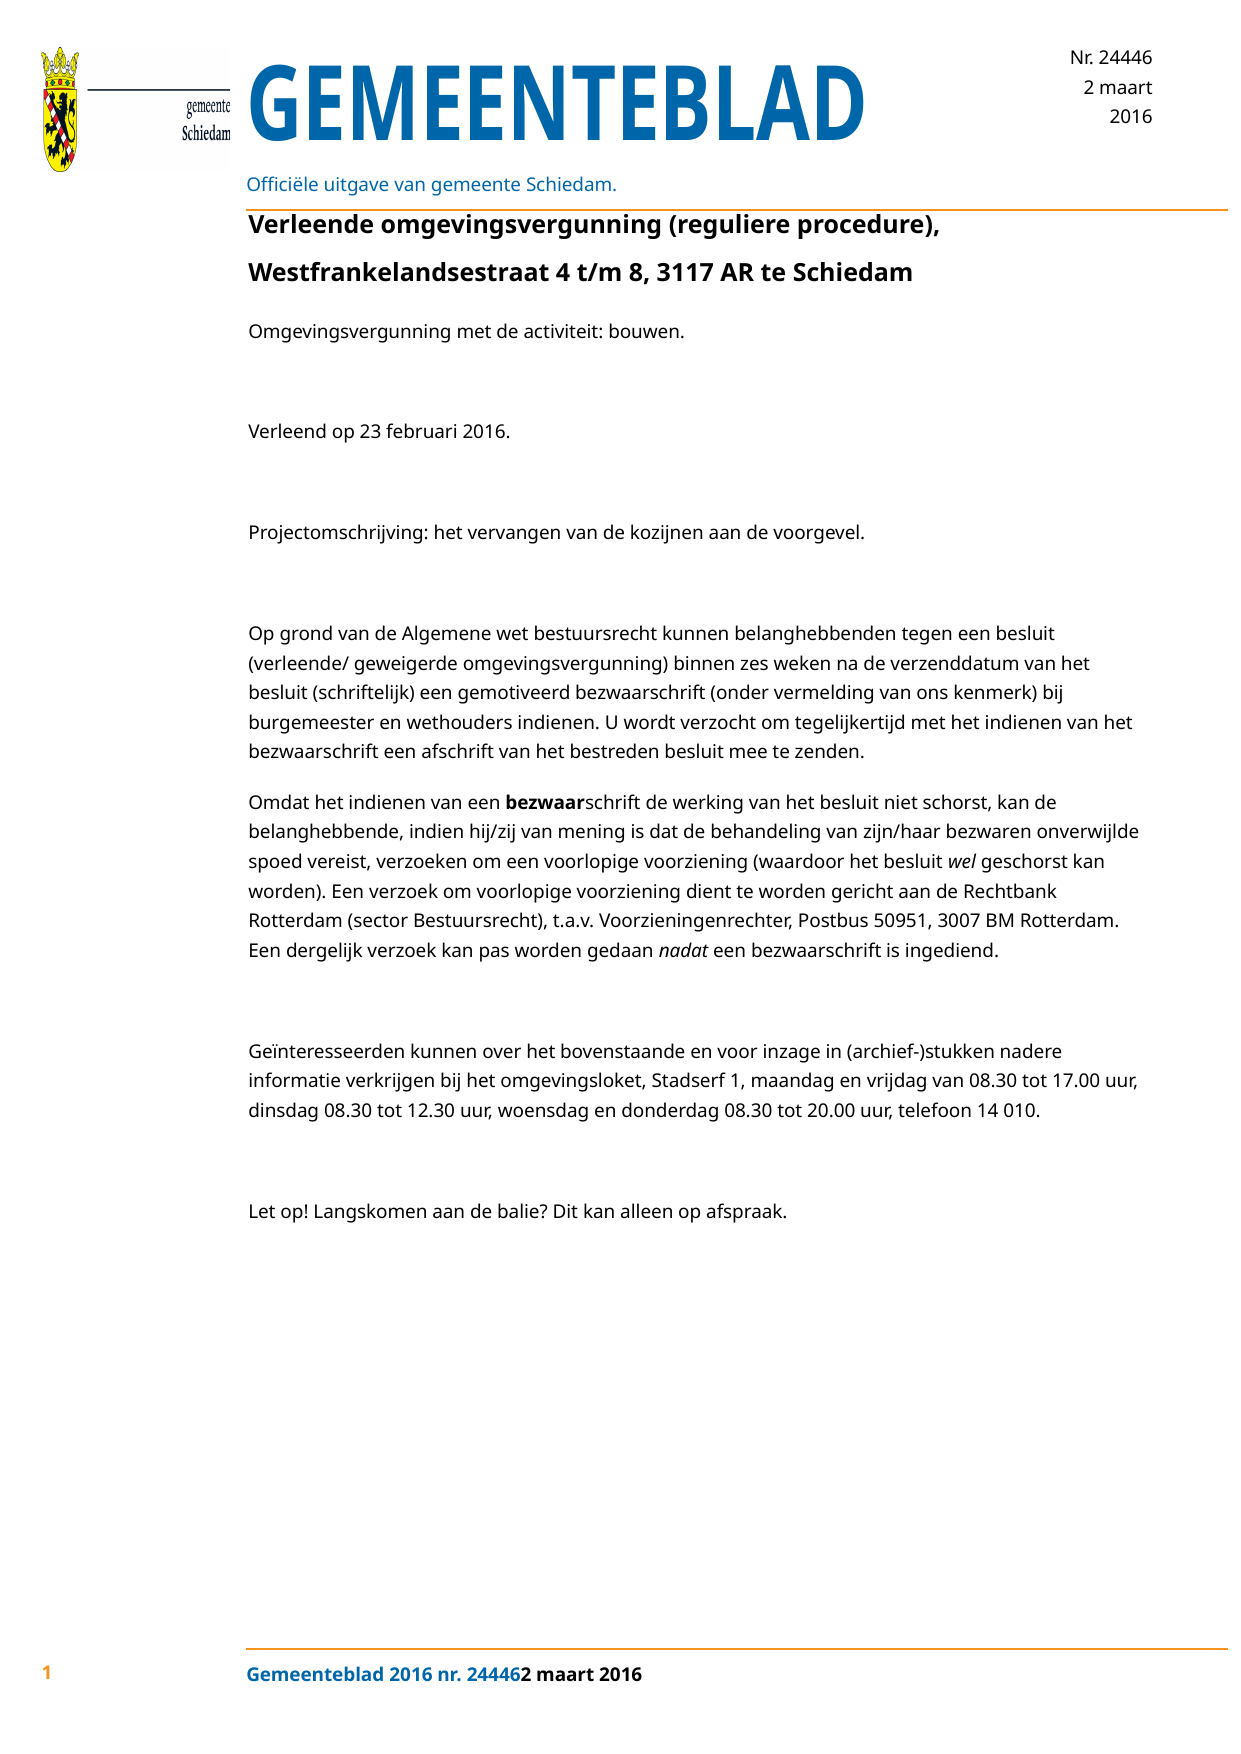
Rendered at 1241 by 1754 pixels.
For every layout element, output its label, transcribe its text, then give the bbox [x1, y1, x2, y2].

picture [41, 47, 231, 172]
text Verleend op 23 februari 2016. [248, 419, 1152, 444]
text Op grond van de Algemene wet bestuursrecht kunnen belanghebbenden tegen een besluit (verleende/ geweigerde omgevingsvergunning) binnen zes weken na de verzenddatum van het besluit (schriftelijk) een gemotiveerd bezwaarschrift (onder vermelding van ons kenmerk) bij burgemeester en wethouders indienen. U wordt verzocht om tegelijkertijd met het indienen van het bezwaarschrift een afschrift van het bestreden besluit mee te zenden. [248, 620, 1152, 764]
text Geïnteresseerden kunnen over het bovenstaande en voor inzage in (archief-)stukken nadere informatie verkrijgen bij het omgevingsloket, Stadserf 1, maandag en vrijdag van 08.30 tot 17.00 uur, dinsdag 08.30 tot 12.30 uur, woensdag en donderdag 08.30 tot 20.00 uur, telefoon 14 010. [248, 1038, 1152, 1123]
text Let op! Langskomen aan de balie? Dit kan alleen op afspraak. [248, 1198, 1152, 1224]
text Projectomschrijving: het vervangen van de kozijnen aan de voorgevel. [248, 519, 1152, 545]
text Omdat het indienen van een bezwaarschrift de werking van het besluit niet schorst, kan de belanghebbende, indien hij/zij van mening is dat de behandeling van zijn/haar bezwaren onverwijlde spoed vereist, verzoeken om een voorlopige voorziening (waardoor het besluit wel geschorst kan worden). Een verzoek om voorlopige voorziening dient te worden gericht aan de Rechtbank Rotterdam (sector Bestuursrecht), t.a.v. Voorzieningenrechter, Postbus 50951, 3007 BM Rotterdam. Een dergelijk verzoek kan pas worden gedaan nadat een bezwaarschrift is ingediend. [248, 789, 1152, 963]
text Omgevingsvergunning met de activiteit: bouwen. [248, 318, 1152, 344]
text Verleende omgevingsvergunning (reguliere procedure), Westfrankelandsestraat 4 t/m 8, 3117 AR te Schiedam [248, 211, 1152, 288]
